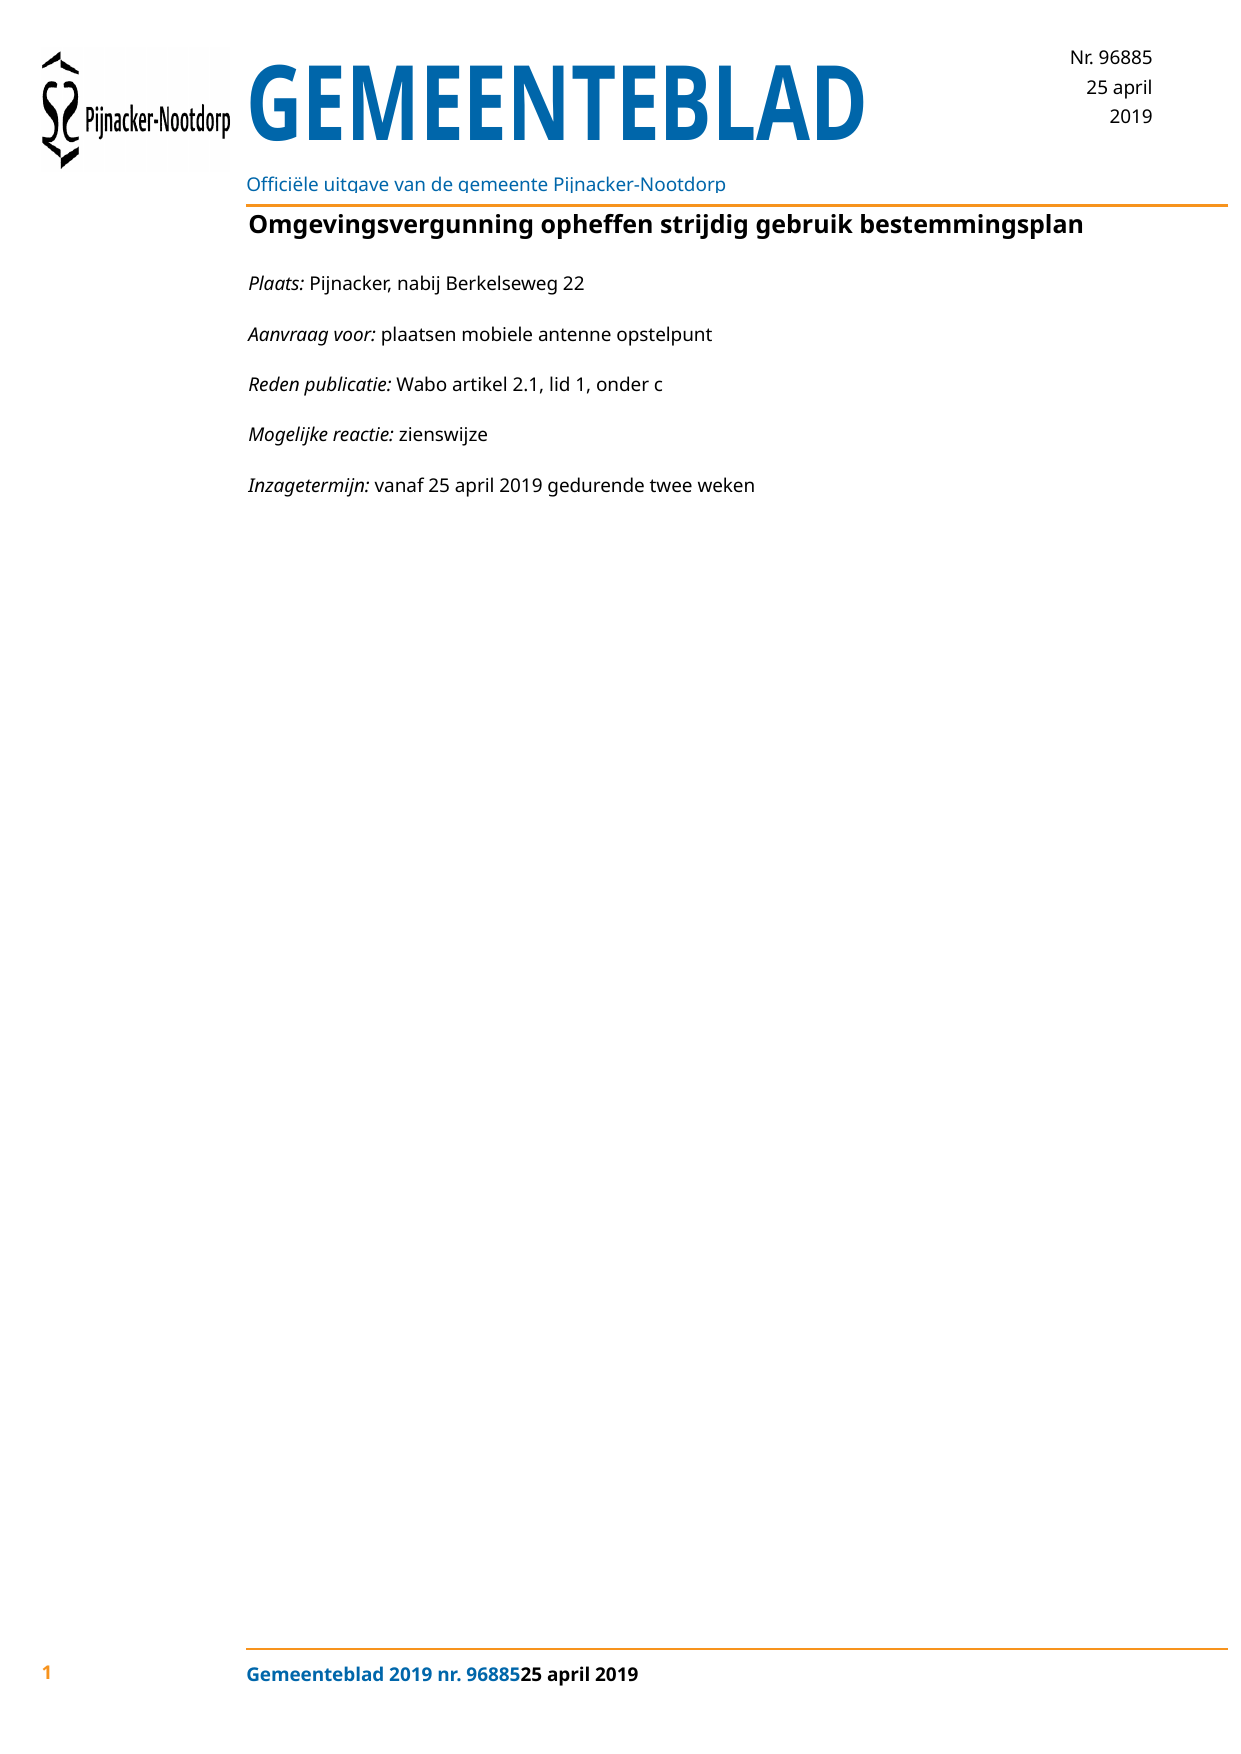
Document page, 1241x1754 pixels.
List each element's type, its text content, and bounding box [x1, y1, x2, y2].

text Aanvraag voor: plaatsen mobiele antenne opstelpunt [248, 321, 1152, 346]
picture [41, 47, 231, 172]
text Omgevingsvergunning opheffen strijdig gebruik bestemmingsplan [248, 207, 1152, 241]
text Plaats: Pijnacker, nabij Berkelseweg 22 [248, 270, 1152, 296]
text Mogelijke reactie: zienswijze [248, 422, 1152, 447]
text Reden publicatie: Wabo artikel 2.1, lid 1, onder c [248, 371, 1152, 397]
text Inzagetermijn: vanaf 25 april 2019 gedurende twee weken [248, 472, 1152, 498]
